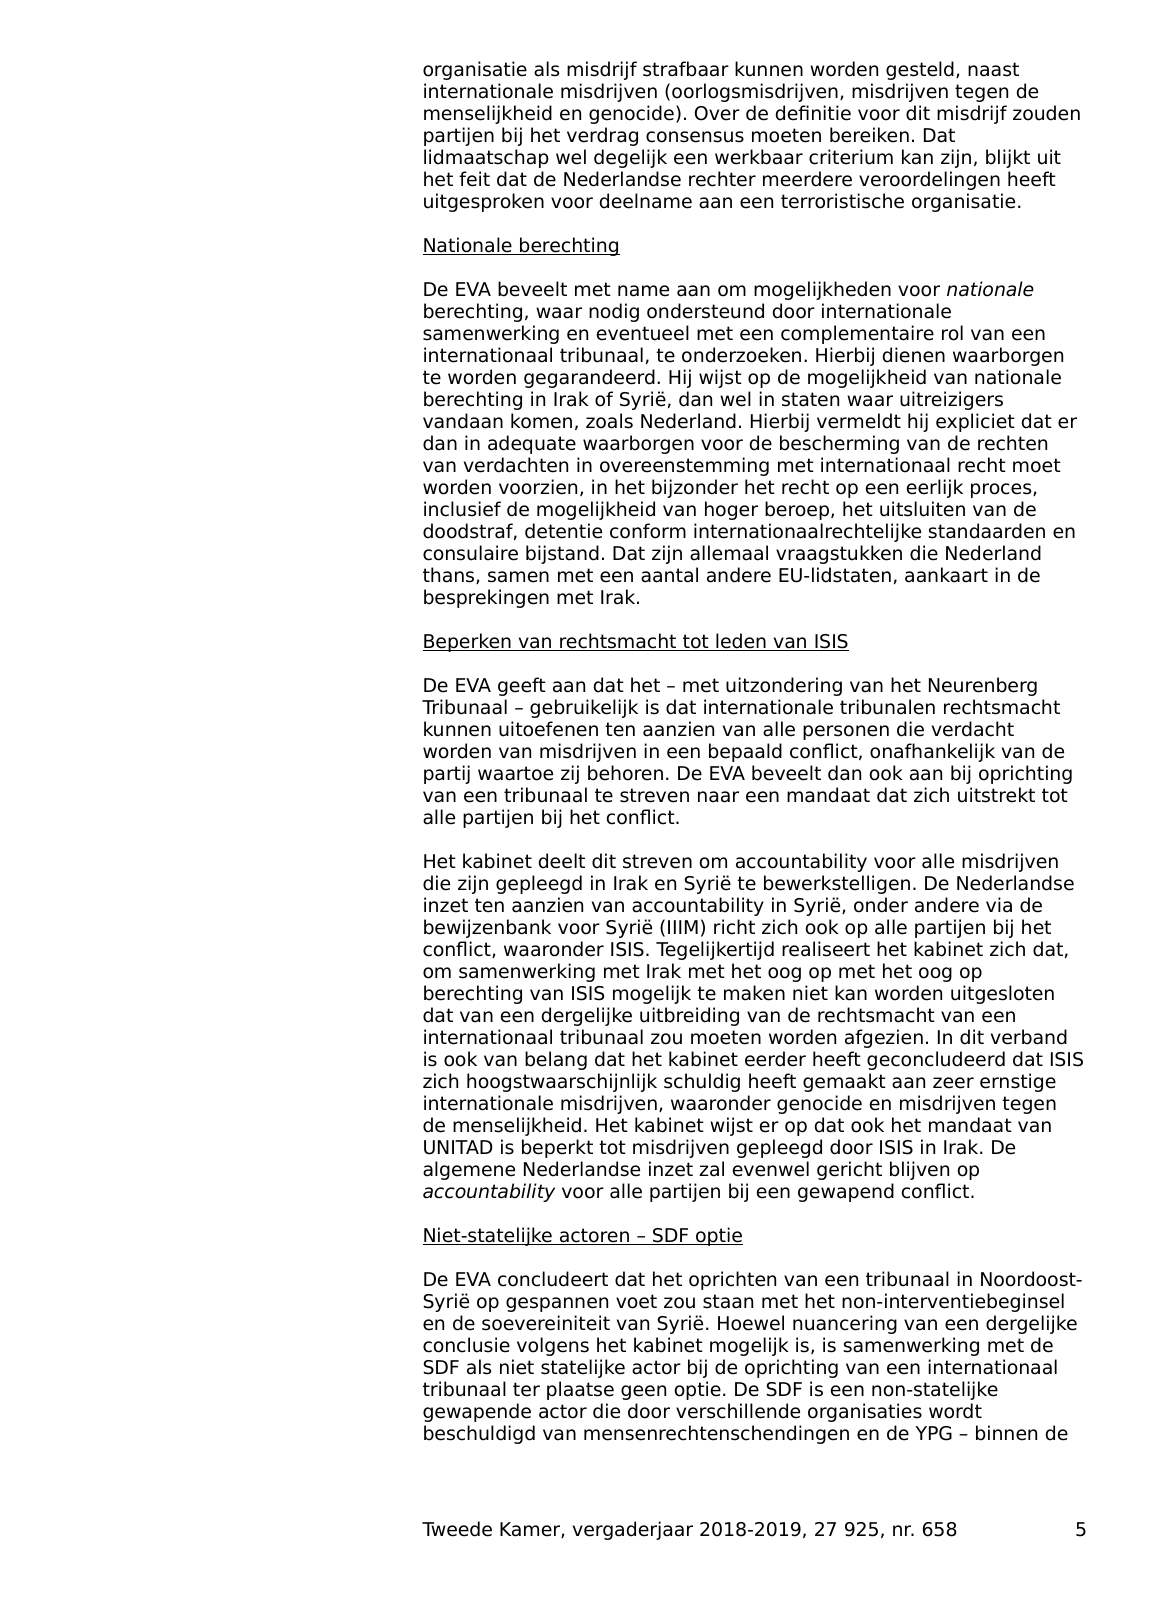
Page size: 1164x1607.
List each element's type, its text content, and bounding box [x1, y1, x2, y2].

subtitle Beperken van rechtsmacht tot leden van ISIS [422, 631, 1087, 653]
text De EVA beveelt met name aan om mogelijkheden voor nationale berechting, waar nodig ondersteund door internationale samenwerking en eventueel met een complementaire rol van een internationaal tribunaal, te onderzoeken. Hierbij dienen waarborgen te worden gegarandeerd. Hij wijst op de mogelijkheid van nationale berechting in Irak of Syrië, dan wel in staten waar uitreizigers vandaan komen, zoals Nederland. Hierbij vermeldt hij expliciet dat er dan in adequate waarborgen voor de bescherming van de rechten van verdachten in overeenstemming met internationaal recht moet worden voorzien, in het bijzonder het recht op een eerlijk proces, inclusief de mogelijkheid van hoger beroep, het uitsluiten van de doodstraf, detentie conform internationaalrechtelijke standaarden en consulaire bijstand. Dat zijn allemaal vraagstukken die Nederland thans, samen met een aantal andere EU-lidstaten, aankaart in de besprekingen met Irak. [422, 279, 1087, 609]
text Het kabinet deelt dit streven om accountability voor alle misdrijven die zijn gepleegd in Irak en Syrië te bewerkstelligen. De Nederlandse inzet ten aanzien van accountability in Syrië, onder andere via de bewijzenbank voor Syrië (IIIM) richt zich ook op alle partijen bij het conflict, waaronder ISIS. Tegelijkertijd realiseert het kabinet zich dat, om samenwerking met Irak met het oog op met het oog op berechting van ISIS mogelijk te maken niet kan worden uitgesloten dat van een dergelijke uitbreiding van de rechtsmacht van een internationaal tribunaal zou moeten worden afgezien. In dit verband is ook van belang dat het kabinet eerder heeft geconcludeerd dat ISIS zich hoogstwaarschijnlijk schuldig heeft gemaakt aan zeer ernstige internationale misdrijven, waaronder genocide en misdrijven tegen de menselijkheid. Het kabinet wijst er op dat ook het mandaat van UNITAD is beperkt tot misdrijven gepleegd door ISIS in Irak. De algemene Nederlandse inzet zal evenwel gericht blijven op accountability voor alle partijen bij een gewapend conflict. [422, 851, 1087, 1203]
subtitle Nationale berechting [422, 235, 1087, 257]
subtitle Niet-statelijke actoren – SDF optie [422, 1225, 1087, 1247]
text De EVA geeft aan dat het – met uitzondering van het Neurenberg Tribunaal – gebruikelijk is dat internationale tribunalen rechtsmacht kunnen uitoefenen ten aanzien van alle personen die verdacht worden van misdrijven in een bepaald conflict, onafhankelijk van de partij waartoe zij behoren. De EVA beveelt dan ook aan bij oprichting van een tribunaal te streven naar een mandaat dat zich uitstrekt tot alle partijen bij het conflict. [422, 675, 1087, 829]
text De EVA concludeert dat het oprichten van een tribunaal in Noordoost-Syrië op gespannen voet zou staan met het non-interventiebeginsel en de soevereiniteit van Syrië. Hoewel nuancering van een dergelijke conclusie volgens het kabinet mogelijk is, is samenwerking met de SDF als niet statelijke actor bij de oprichting van een internationaal tribunaal ter plaatse geen optie. De SDF is een non-statelijke gewapende actor die door verschillende organisaties wordt beschuldigd van mensenrechtenschendingen en de YPG – binnen de [422, 1269, 1087, 1445]
text organisatie als misdrijf strafbaar kunnen worden gesteld, naast internationale misdrijven (oorlogsmisdrijven, misdrijven tegen de menselijkheid en genocide). Over de definitie voor dit misdrijf zouden partijen bij het verdrag consensus moeten bereiken. Dat lidmaatschap wel degelijk een werkbaar criterium kan zijn, blijkt uit het feit dat de Nederlandse rechter meerdere veroordelingen heeft uitgesproken voor deelname aan een terroristische organisatie. [422, 59, 1087, 213]
